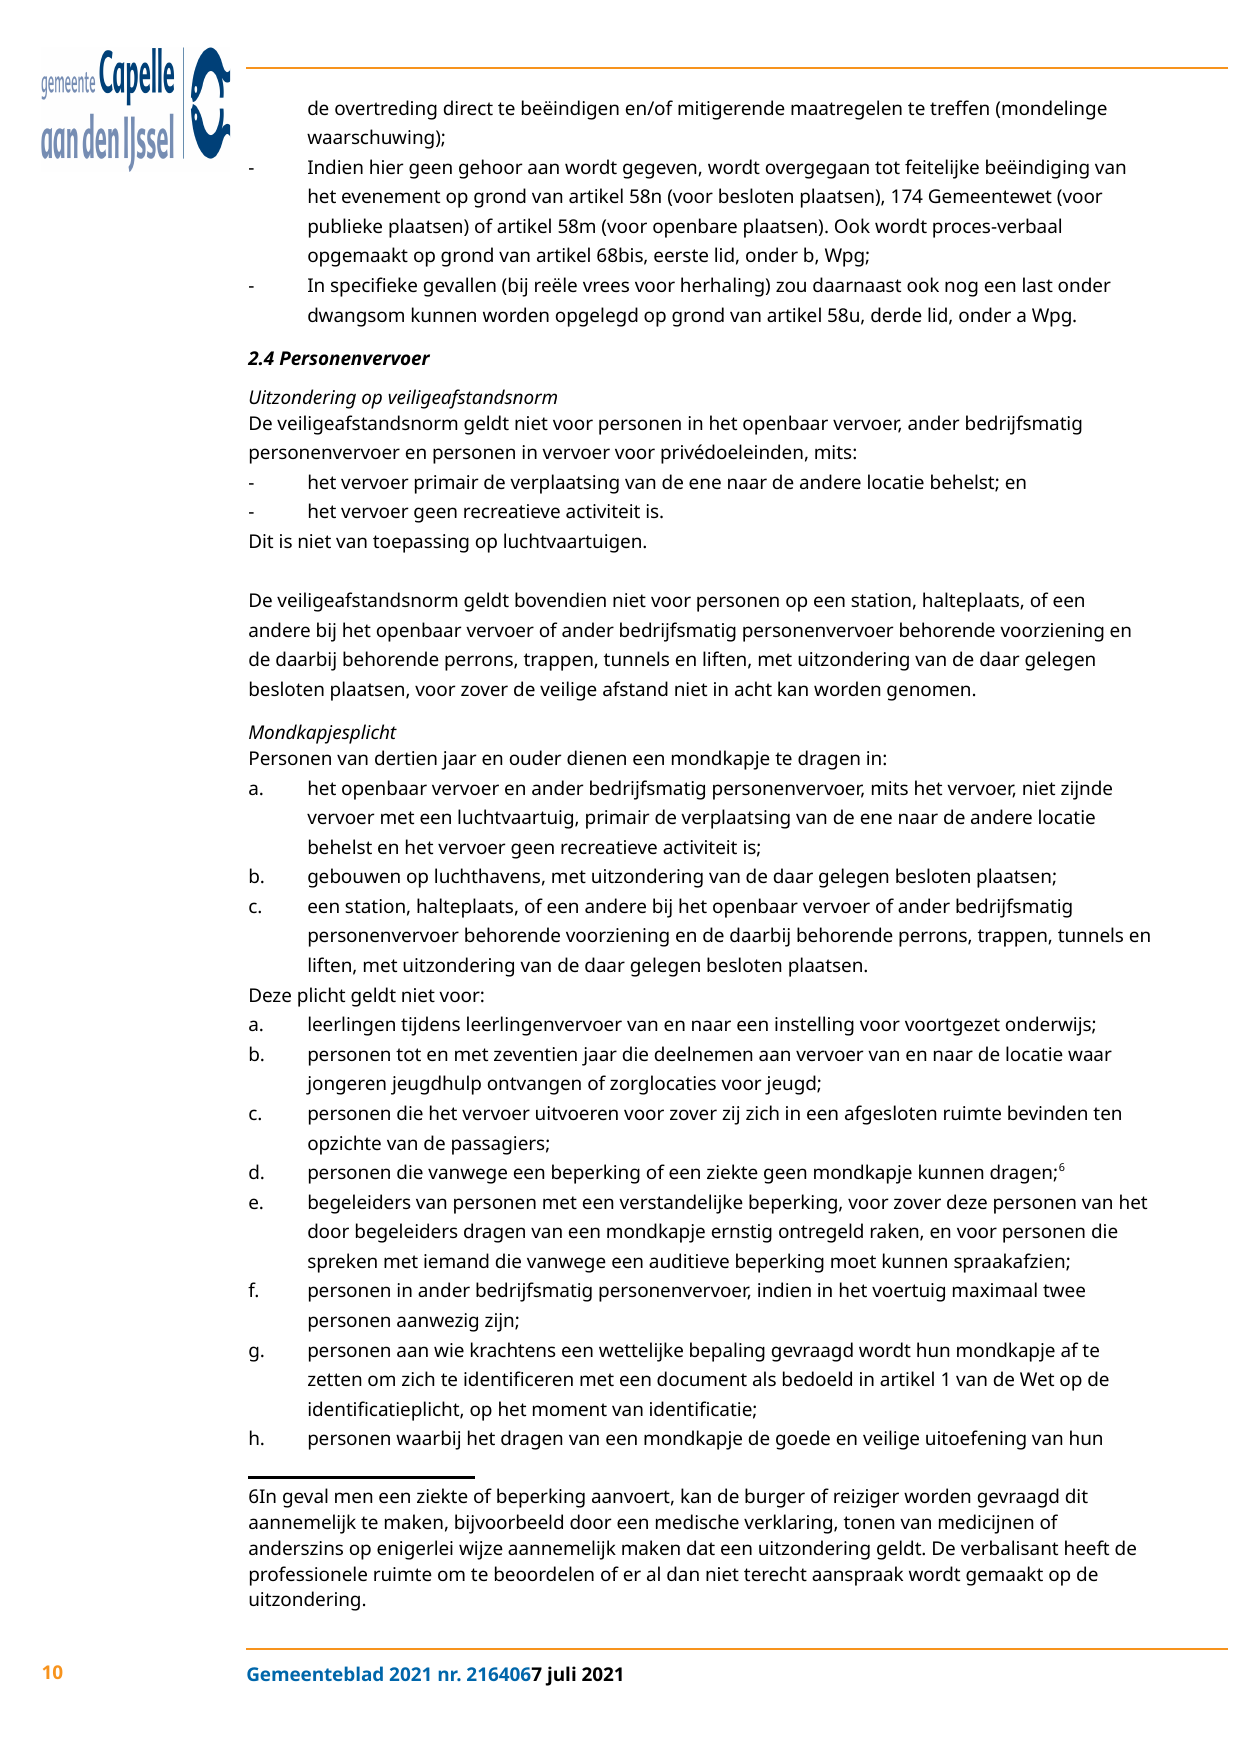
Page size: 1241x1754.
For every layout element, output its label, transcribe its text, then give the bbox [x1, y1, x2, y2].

list het vervoer geen recreatieve activiteit is. [248, 499, 1152, 524]
list leerlingen tijdens leerlingenvervoer van en naar een instelling voor voortgezet onderwijs; [248, 1011, 1152, 1037]
list personen waarbij het dragen van een mondkapje de goede en veilige uitoefening van hun [248, 1426, 1152, 1451]
text De veiligeafstandsnorm geldt bovendien niet voor personen op een station, halteplaats, of een andere bij het openbaar vervoer of ander bedrijfsmatig personenvervoer behorende voorziening en de daarbij behorende perrons, trappen, tunnels en liften, met uitzondering van de daar gelegen besloten plaatsen, voor zover de veilige afstand niet in acht kan worden genomen. [248, 587, 1152, 702]
text Deze plicht geldt niet voor: [248, 982, 1152, 1007]
list gebouwen op luchthavens, met uitzondering van de daar gelegen besloten plaatsen; [248, 863, 1152, 889]
text Uitzondering op veiligeafstandsnorm [248, 384, 1152, 410]
list de overtreding direct te beëindigen en/of mitigerende maatregelen te treffen (mondelinge waarschuwing); [248, 95, 1152, 150]
list begeleiders van personen met een verstandelijke beperking, voor zover deze personen van het door begeleiders dragen van een mondkapje ernstig ontregeld raken, en voor personen die spreken met iemand die vanwege een auditieve beperking moet kunnen spraakafzien; [248, 1189, 1152, 1274]
list personen aan wie krachtens een wettelijke bepaling gevraagd wordt hun mondkapje af te zetten om zich te identificeren met een document als bedoeld in artikel 1 van de Wet op de identificatieplicht, op het moment van identificatie; [248, 1337, 1152, 1422]
list het vervoer primair de verplaatsing van de ene naar de andere locatie behelst; en [248, 469, 1152, 495]
list het openbaar vervoer en ander bedrijfsmatig personenvervoer, mits het vervoer, niet zijnde vervoer met een luchtvaartuig, primair de verplaatsing van de ene naar de andere locatie behelst en het vervoer geen recreatieve activiteit is; [248, 775, 1152, 859]
list een station, halteplaats, of een andere bij het openbaar vervoer of ander bedrijfsmatig personenvervoer behorende voorziening en de daarbij behorende perrons, trappen, tunnels en liften, met uitzondering van de daar gelegen besloten plaatsen. [248, 893, 1152, 978]
list Indien hier geen gehoor aan wordt gegeven, wordt overgegaan tot feitelijke beëindiging van het evenement op grond van artikel 58n (voor besloten plaatsen), 174 Gemeentewet (voor publieke plaatsen) of artikel 58m (voor openbare plaatsen). Ook wordt proces-verbaal opgemaakt op grond van artikel 68bis, eerste lid, onder b, Wpg; [248, 154, 1152, 268]
text Dit is niet van toepassing op luchtvaartuigen. [248, 528, 1152, 554]
text Mondkapjesplicht [248, 719, 1152, 745]
list personen die het vervoer uitvoeren voor zover zij zich in een afgesloten ruimte bevinden ten opzichte van de passagiers; [248, 1100, 1152, 1155]
list In specifieke gevallen (bij reële vrees voor herhaling) zou daarnaast ook nog een last onder dwangsom kunnen worden opgelegd op grond van artikel 58u, derde lid, onder a Wpg. [248, 272, 1152, 328]
text Personen van dertien jaar en ouder dienen een mondkapje te dragen in: [248, 745, 1152, 771]
list In geval men een ziekte of beperking aanvoert, kan de burger of reiziger worden gevraagd dit aannemelijk te maken, bijvoorbeeld door een medische verklaring, tonen van medicijnen of anderszins op enigerlei wijze aannemelijk maken dat een uitzondering geldt. De verbalisant heeft de professionele ruimte om te beoordelen of er al dan niet terecht aanspraak wordt gemaakt op de uitzondering. [248, 1483, 1152, 1612]
list personen tot en met zeventien jaar die deelnemen aan vervoer van en naar de locatie waar jongeren jeugdhulp ontvangen of zorglocaties voor jeugd; [248, 1041, 1152, 1096]
text De veiligeafstandsnorm geldt niet voor personen in het openbaar vervoer, ander bedrijfsmatig personenvervoer en personen in vervoer voor privédoeleinden, mits: [248, 410, 1152, 465]
list personen in ander bedrijfsmatig personenvervoer, indien in het voertuig maximaal twee personen aanwezig zijn; [248, 1278, 1152, 1333]
picture [41, 47, 231, 172]
list personen die vanwege een beperking of een ziekte geen mondkapje kunnen dragen; [248, 1159, 1152, 1185]
text 2.4 Personenvervoer [248, 345, 1152, 371]
